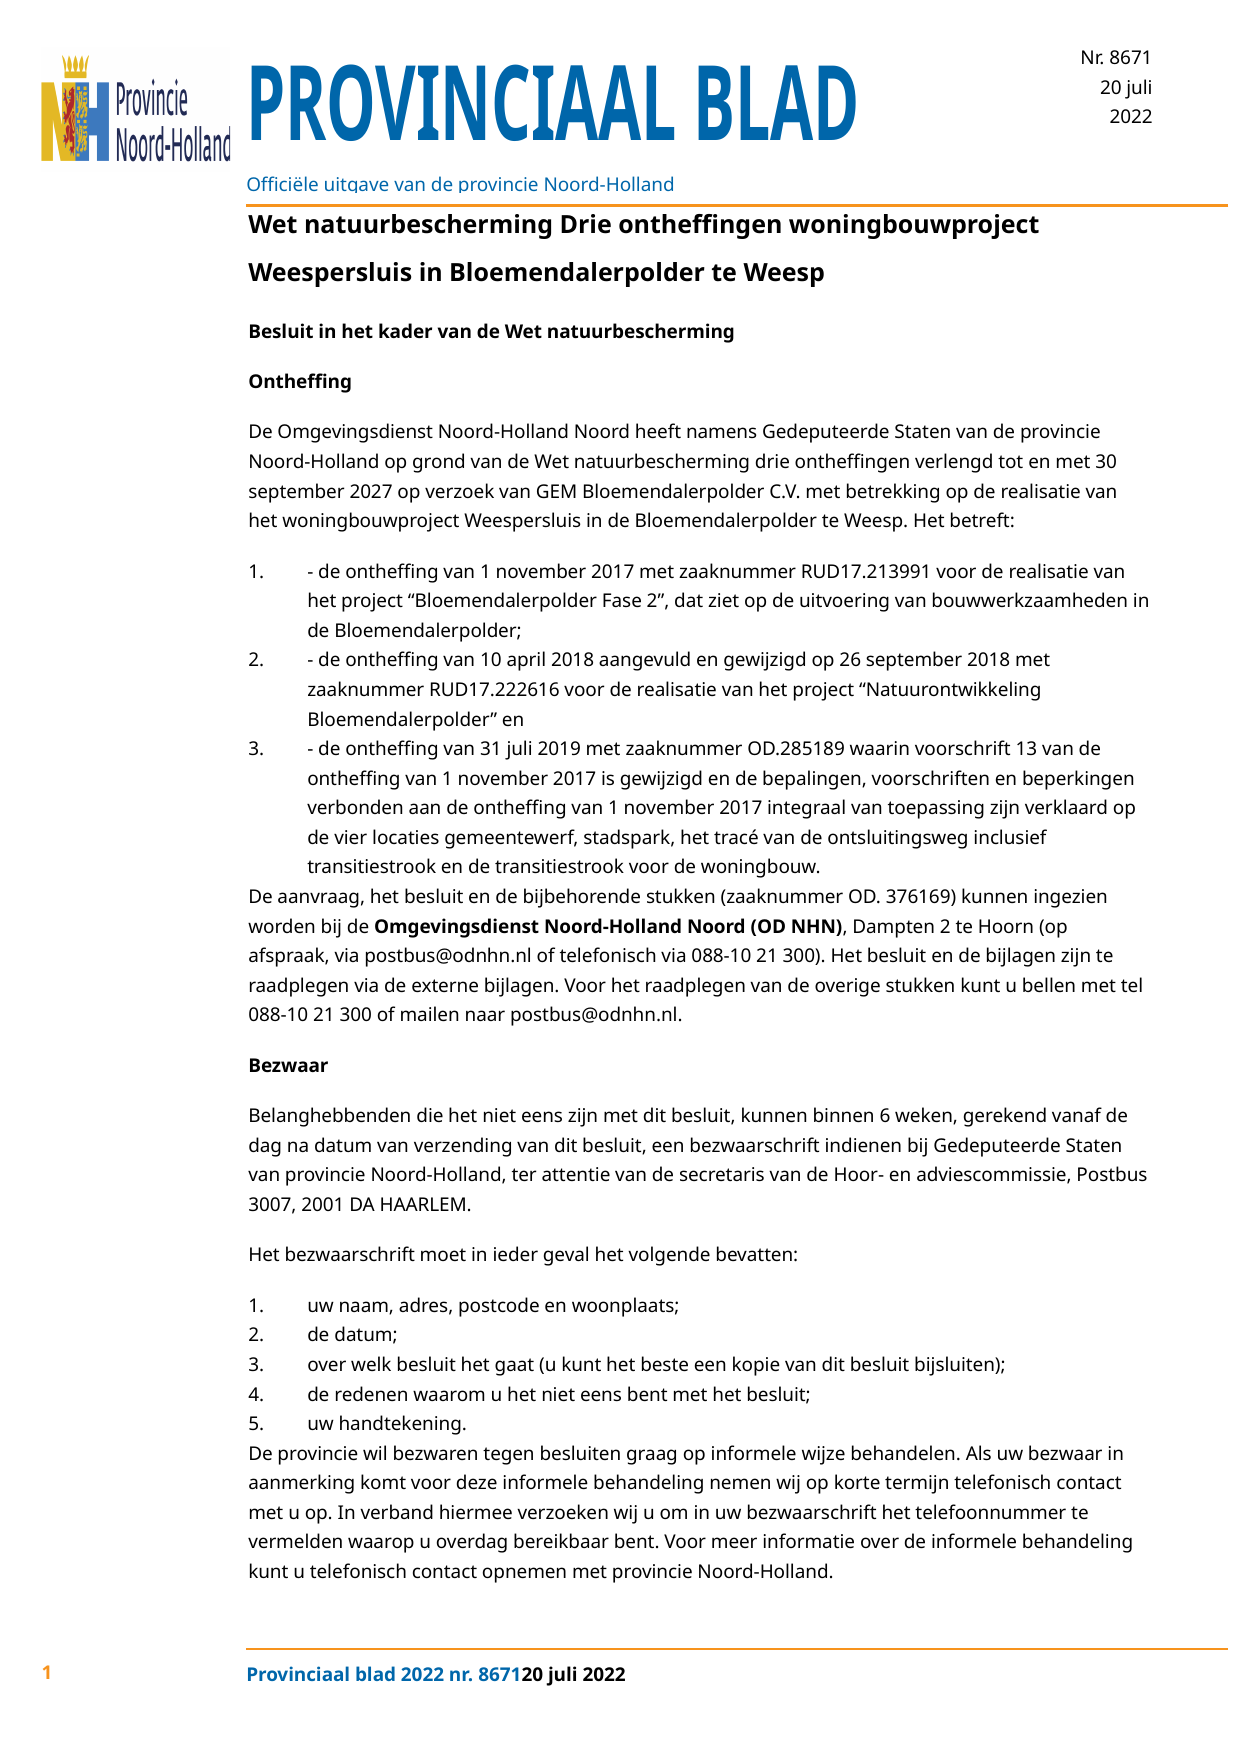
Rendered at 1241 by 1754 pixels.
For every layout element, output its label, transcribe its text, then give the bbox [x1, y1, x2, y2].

text Ontheffing [248, 368, 1152, 394]
list - de ontheffing van 10 april 2018 aangevuld en gewijzigd op 26 september 2018 met zaaknummer RUD17.222616 voor de realisatie van het project “Natuurontwikkeling Bloemendalerpolder” en [248, 647, 1152, 732]
list - de ontheffing van 1 november 2017 met zaaknummer RUD17.213991 voor de realisatie van het project “Bloemendalerpolder Fase 2”, dat ziet op de uitvoering van bouwwerkzaamheden in de Bloemendalerpolder; [248, 558, 1152, 643]
list uw handtekening. [248, 1410, 1152, 1436]
text Belanghebbenden die het niet eens zijn met dit besluit, kunnen binnen 6 weken, gerekend vanaf de dag na datum van verzending van dit besluit, een bezwaarschrift indienen bij Gedeputeerde Staten van provincie Noord-Holland, ter attentie van de secretaris van de Hoor- en adviescommissie, Postbus 3007, 2001 DA HAARLEM. [248, 1102, 1152, 1217]
list de redenen waarom u het niet eens bent met het besluit; [248, 1381, 1152, 1407]
picture [41, 47, 231, 172]
text Het bezwaarschrift moet in ieder geval het volgende bevatten: [248, 1242, 1152, 1267]
text Besluit in het kader van de Wet natuurbescherming [248, 318, 1152, 344]
text De provincie wil bezwaren tegen besluiten graag op informele wijze behandelen. Als uw bezwaar in aanmerking komt voor deze informele behandeling nemen wij op korte termijn telefonisch contact met u op. In verband hiermee verzoeken wij u om in uw bezwaarschrift het telefoonnummer te vermelden waarop u overdag bereikbaar bent. Voor meer informatie over de informele behandeling kunt u telefonisch contact opnemen met provincie Noord-Holland. [248, 1440, 1152, 1584]
list de datum; [248, 1322, 1152, 1347]
text Bezwaar [248, 1052, 1152, 1078]
text De aanvraag, het besluit en de bijbehorende stukken (zaaknummer OD. 376169) kunnen ingezien worden bij de Omgevingsdienst Noord-Holland Noord (OD NHN), Dampten 2 te Hoorn (op afspraak, via postbus@odnhn.nl of telefonisch via 088-10 21 300). Het besluit en de bijlagen zijn te raadplegen via de externe bijlagen. Voor het raadplegen van de overige stukken kunt u bellen met tel 088-10 21 300 of mailen naar postbus@odnhn.nl. [248, 883, 1152, 1027]
list - de ontheffing van 31 juli 2019 met zaaknummer OD.285189 waarin voorschrift 13 van de ontheffing van 1 november 2017 is gewijzigd en de bepalingen, voorschriften en beperkingen verbonden aan de ontheffing van 1 november 2017 integraal van toepassing zijn verklaard op de vier locaties gemeentewerf, stadspark, het tracé van de ontsluitingsweg inclusief transitiestrook en de transitiestrook voor de woningbouw. [248, 735, 1152, 879]
text Wet natuurbescherming Drie ontheffingen woningbouwproject Weespersluis in Bloemendalerpolder te Weesp [248, 207, 1152, 288]
list uw naam, adres, postcode en woonplaats; [248, 1292, 1152, 1318]
list over welk besluit het gaat (u kunt het beste een kopie van dit besluit bijsluiten); [248, 1351, 1152, 1377]
text De Omgevingsdienst Noord-Holland Noord heeft namens Gedeputeerde Staten van de provincie Noord-Holland op grond van de Wet natuurbescherming drie ontheffingen verlengd tot en met 30 september 2027 op verzoek van GEM Bloemendalerpolder C.V. met betrekking op de realisatie van het woningbouwproject Weespersluis in de Bloemendalerpolder te Weesp. Het betreft: [248, 419, 1152, 533]
